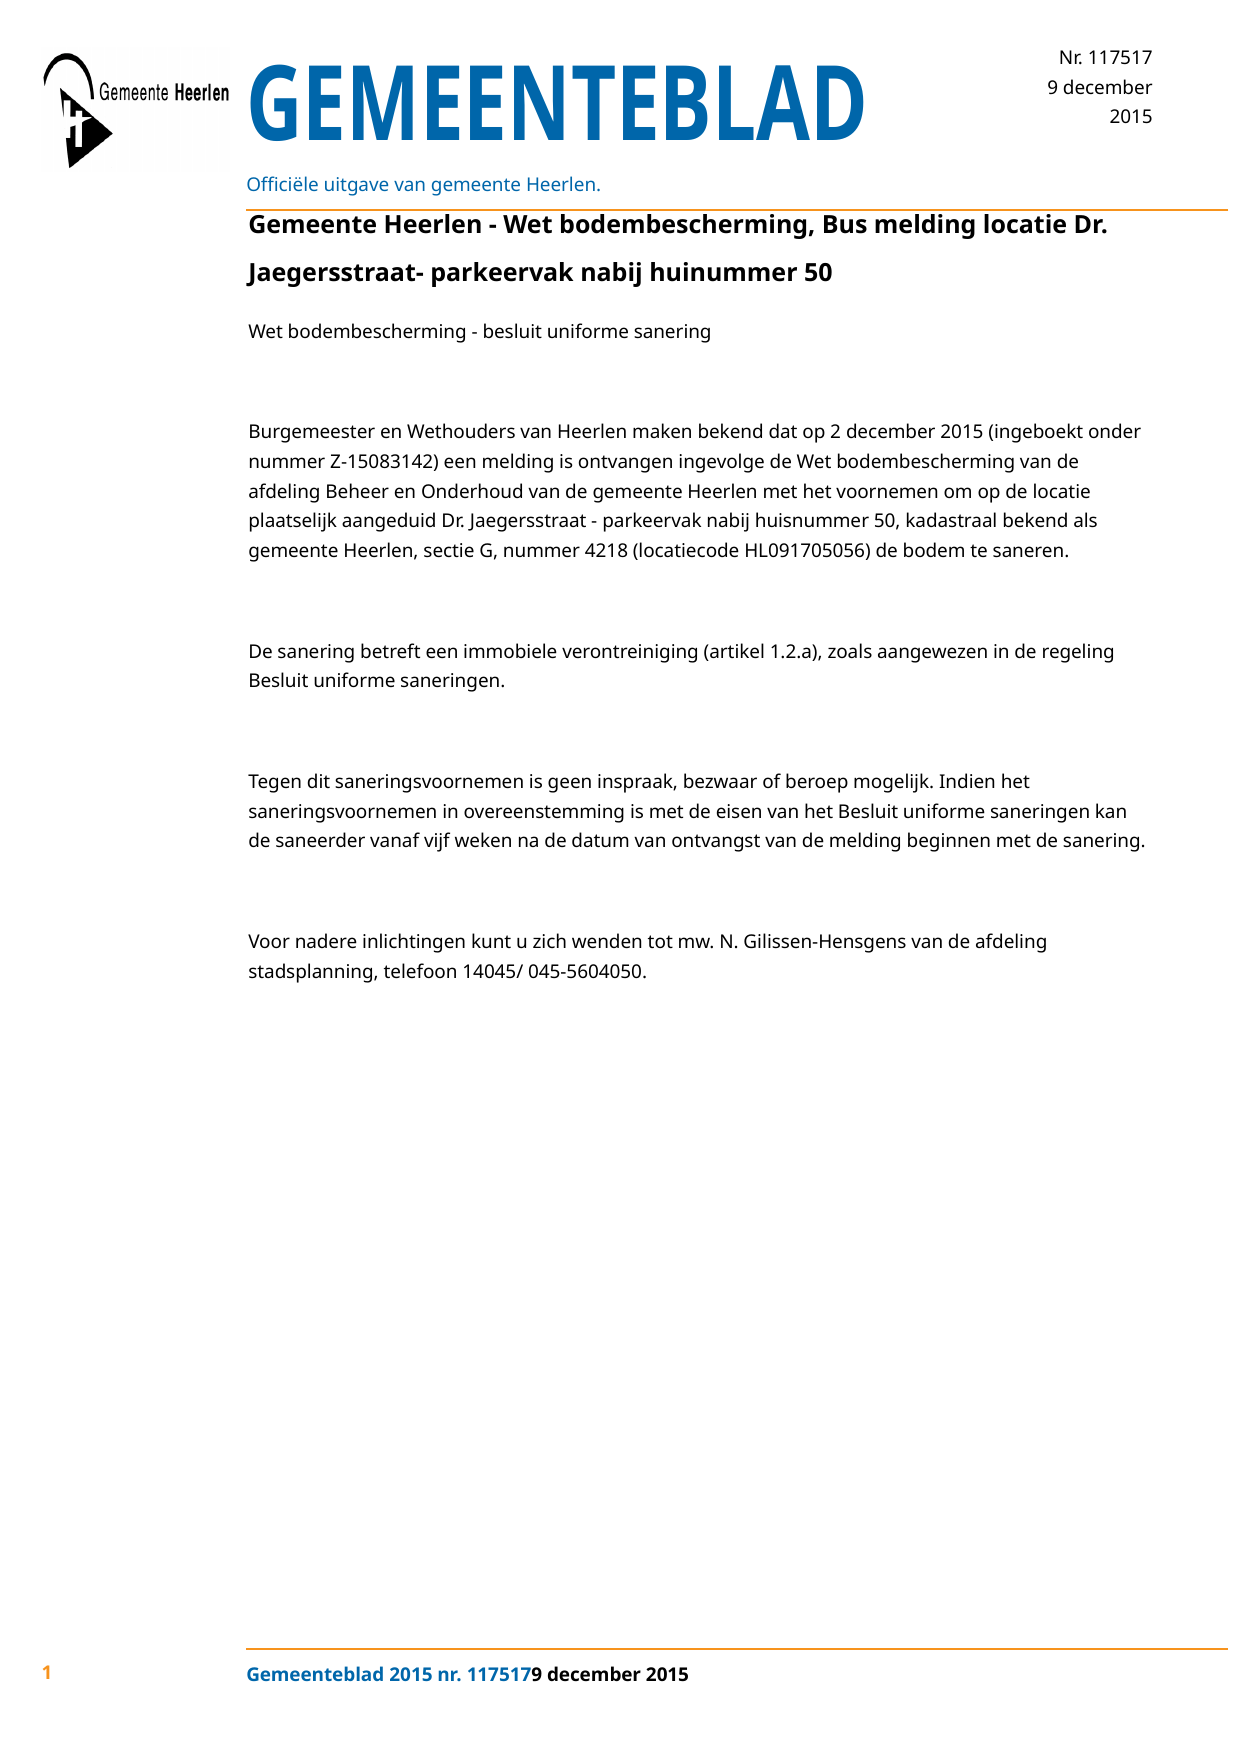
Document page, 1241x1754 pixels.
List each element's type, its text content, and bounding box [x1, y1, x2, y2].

text Tegen dit saneringsvoornemen is geen inspraak, bezwaar of beroep mogelijk. Indien het saneringsvoornemen in overeenstemming is met de eisen van het Besluit uniforme saneringen kan de saneerder vanaf vijf weken na de datum van ontvangst van de melding beginnen met de sanering. [248, 768, 1152, 853]
text Wet bodembescherming - besluit uniforme sanering [248, 318, 1152, 344]
text Burgemeester en Wethouders van Heerlen maken bekend dat op 2 december 2015 (ingeboekt onder nummer Z-15083142) een melding is ontvangen ingevolge de Wet bodembescherming van de afdeling Beheer en Onderhoud van de gemeente Heerlen met het voornemen om op de locatie plaatselijk aangeduid Dr. Jaegersstraat - parkeervak nabij huisnummer 50, kadastraal bekend als gemeente Heerlen, sectie G, nummer 4218 (locatiecode HL091705056) de bodem te saneren. [248, 419, 1152, 563]
text De sanering betreft een immobiele verontreiniging (artikel 1.2.a), zoals aangewezen in de regeling Besluit uniforme saneringen. [248, 638, 1152, 693]
picture [41, 47, 231, 172]
text Voor nadere inlichtingen kunt u zich wenden tot mw. N. Gilissen-Hensgens van de afdeling stadsplanning, telefoon 14045/ 045-5604050. [248, 928, 1152, 984]
text Gemeente Heerlen - Wet bodembescherming, Bus melding locatie Dr. Jaegersstraat- parkeervak nabij huinummer 50 [248, 211, 1152, 288]
